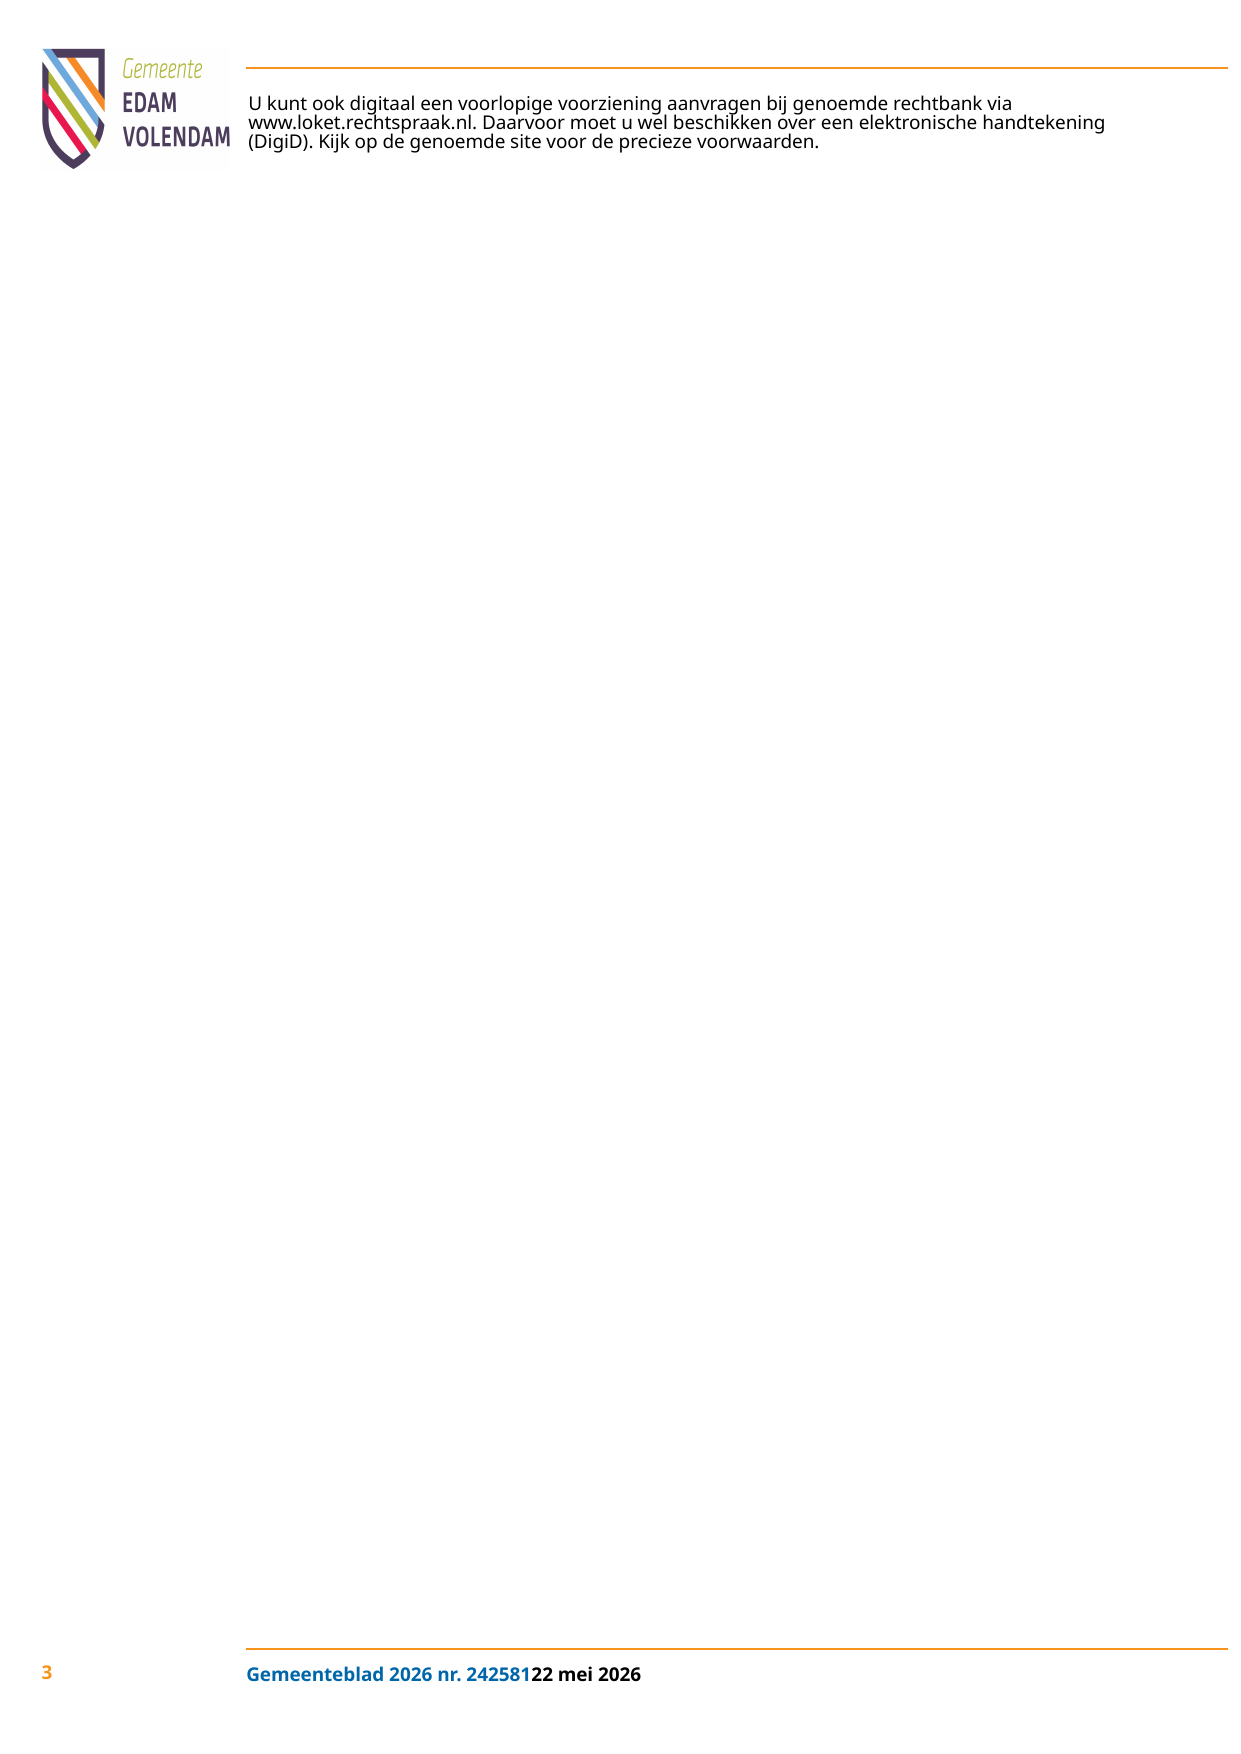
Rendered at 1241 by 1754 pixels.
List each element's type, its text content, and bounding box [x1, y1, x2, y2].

text U kunt ook digitaal een voorlopige voorziening aanvragen bij genoemde rechtbank via www.loket.rechtspraak.nl. Daarvoor moet u wel beschikken over een elektronische handtekening (DigiD). Kijk op de genoemde site voor de precieze voorwaarden. [248, 95, 1152, 153]
picture [41, 47, 231, 172]
